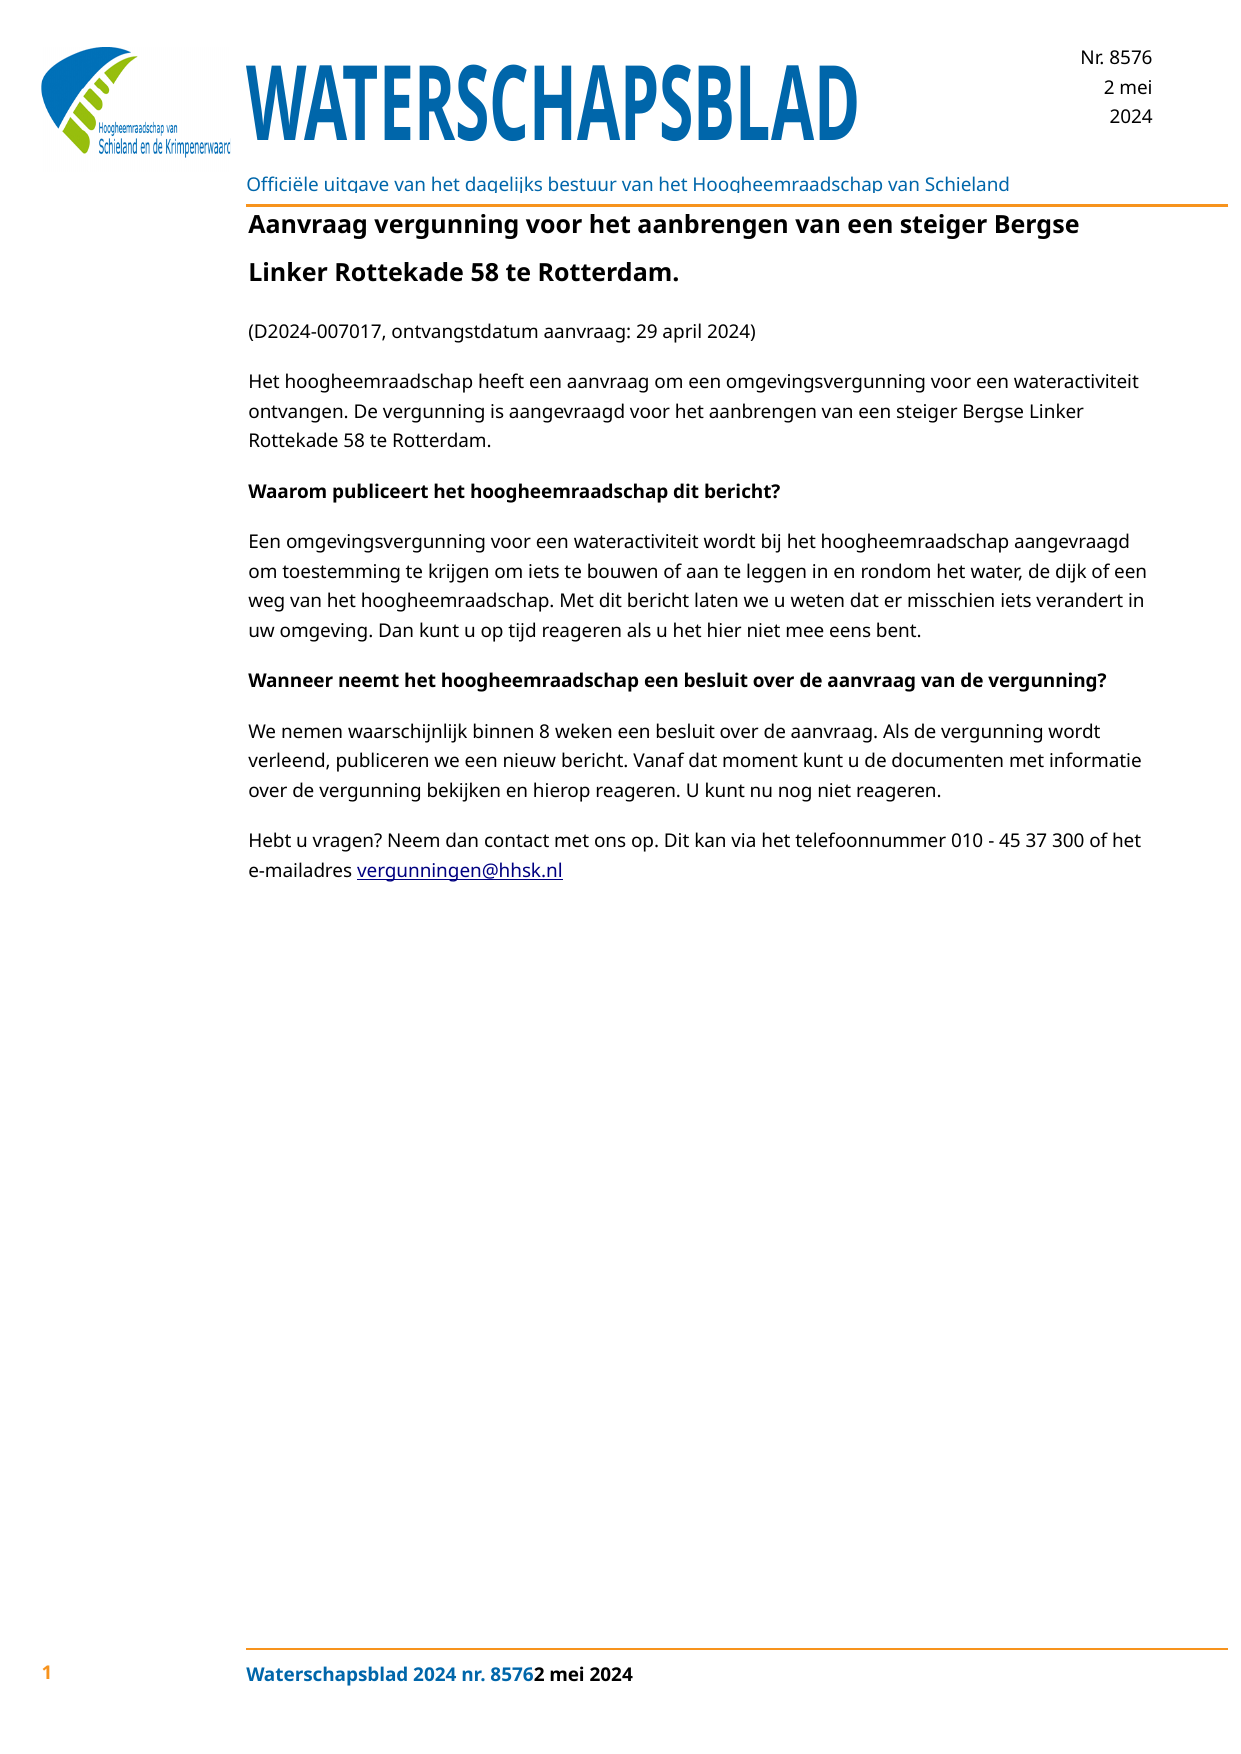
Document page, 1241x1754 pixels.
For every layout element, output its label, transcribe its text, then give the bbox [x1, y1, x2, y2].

text Het hoogheemraadschap heeft een aanvraag om een omgevingsvergunning voor een wateractiviteit ontvangen. De vergunning is aangevraagd voor het aanbrengen van een steiger Bergse Linker Rottekade 58 te Rotterdam. [248, 368, 1152, 453]
text Aanvraag vergunning voor het aanbrengen van een steiger Bergse Linker Rottekade 58 te Rotterdam. [248, 207, 1152, 288]
picture [41, 47, 231, 172]
text Hebt u vragen? Neem dan contact met ons op. Dit kan via het telefoonnummer 010 - 45 37 300 of het e-mailadres vergunningen@hhsk.nl [248, 827, 1152, 883]
text (D2024-007017, ontvangstdatum aanvraag: 29 april 2024) [248, 318, 1152, 344]
text Wanneer neemt het hoogheemraadschap een besluit over de aanvraag van de vergunning? [248, 667, 1152, 693]
text We nemen waarschijnlijk binnen 8 weken een besluit over de aanvraag. Als de vergunning wordt verleend, publiceren we een nieuw bericht. Vanaf dat moment kunt u de documenten met informatie over de vergunning bekijken en hierop reageren. U kunt nu nog niet reageren. [248, 718, 1152, 803]
text Waarom publiceert het hoogheemraadschap dit bericht? [248, 478, 1152, 504]
text Een omgevingsvergunning voor een wateractiviteit wordt bij het hoogheemraadschap aangevraagd om toestemming te krijgen om iets te bouwen of aan te leggen in en rondom het water, de dijk of een weg van het hoogheemraadschap. Met dit bericht laten we u weten dat er misschien iets verandert in uw omgeving. Dan kunt u op tijd reageren als u het hier niet mee eens bent. [248, 528, 1152, 643]
